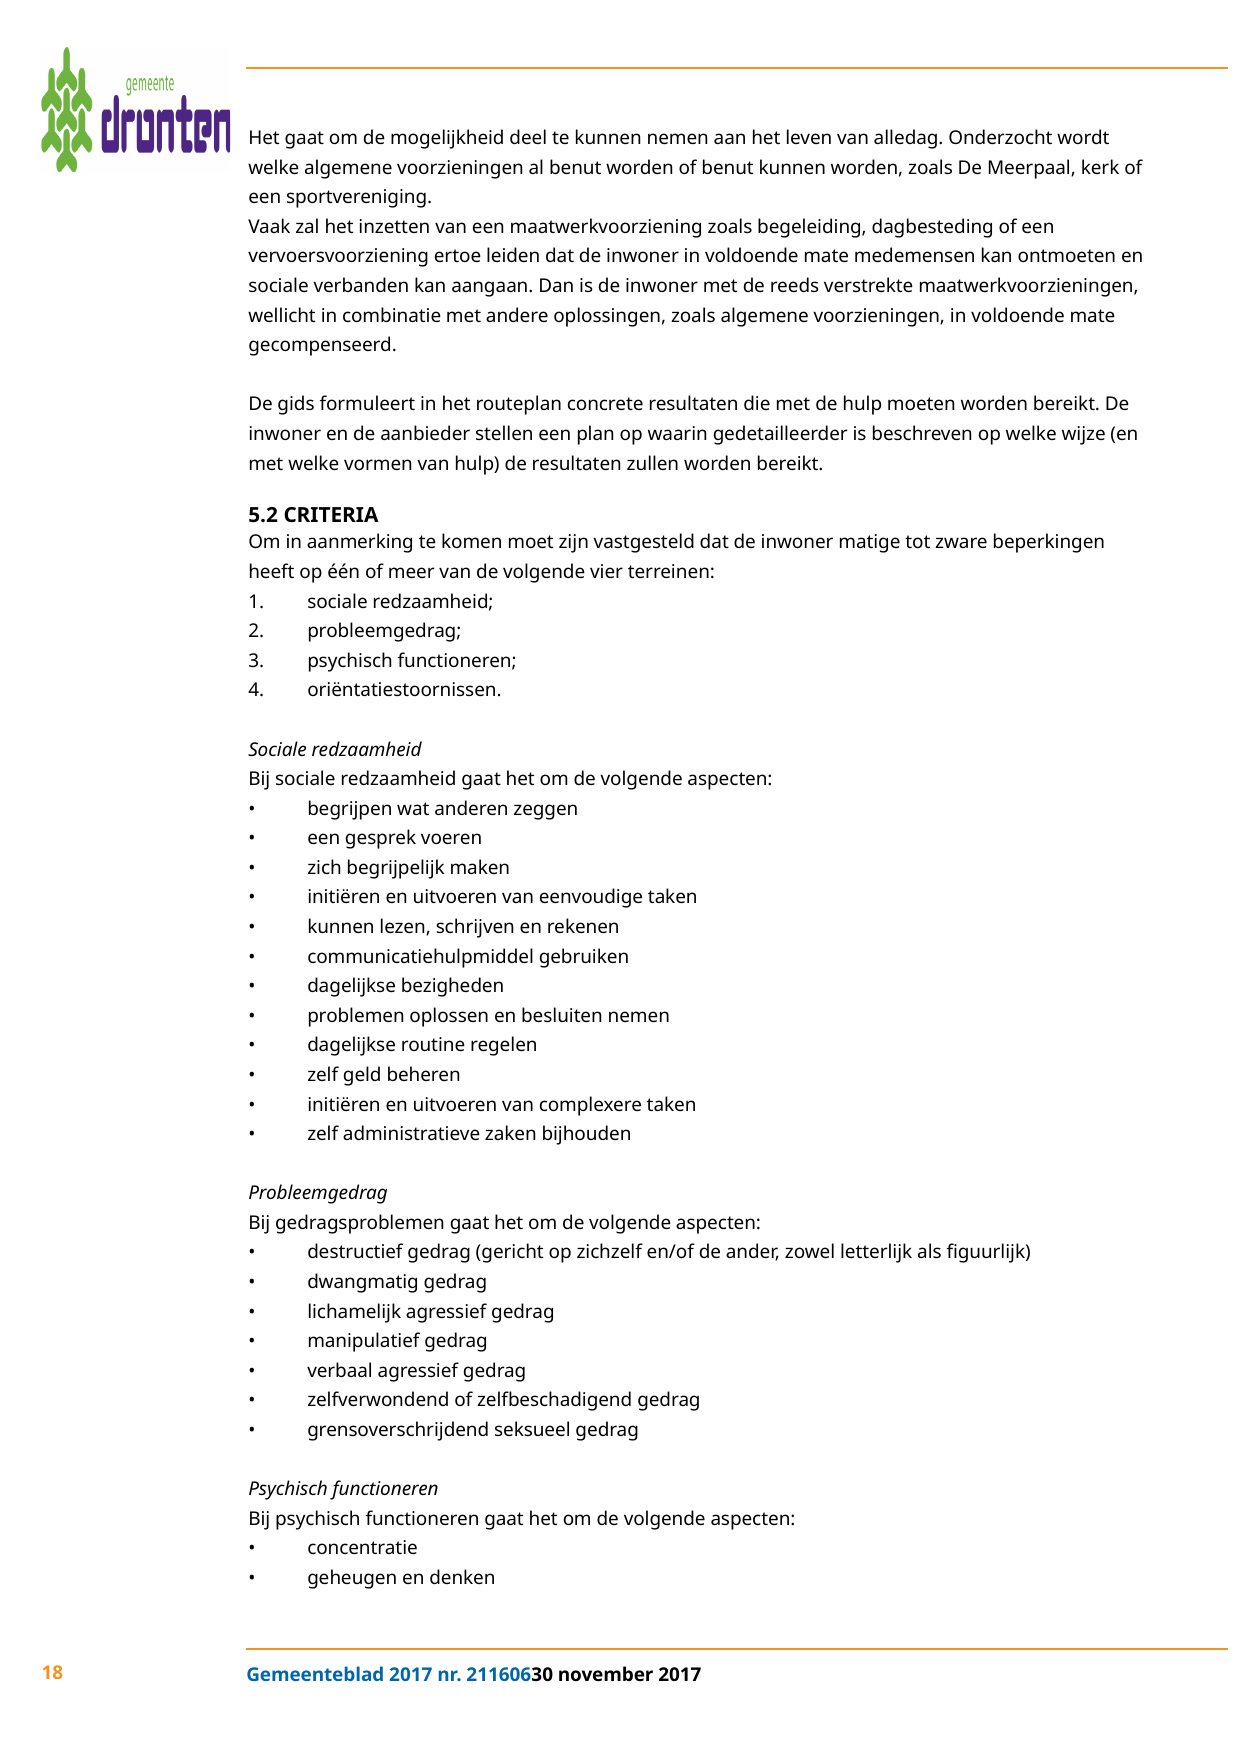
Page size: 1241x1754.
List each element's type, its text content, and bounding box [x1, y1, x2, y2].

text Bij psychisch functioneren gaat het om de volgende aspecten: [248, 1505, 1152, 1531]
list oriëntatiestoornissen. [248, 677, 1152, 702]
list grensoverschrijdend seksueel gedrag [248, 1416, 1152, 1442]
text Het gaat om de mogelijkheid deel te kunnen nemen aan het leven van alledag. Onderzocht wordt welke algemene voorzieningen al benut worden of benut kunnen worden, zoals De Meerpaal, kerk of een sportvereniging. [248, 124, 1152, 209]
text 5.2 CRITERIA [248, 500, 1152, 529]
text Vaak zal het inzetten van een maatwerkvoorziening zoals begeleiding, dagbesteding of een vervoersvoorziening ertoe leiden dat de inwoner in voldoende mate medemensen kan ontmoeten en sociale verbanden kan aangaan. Dan is de inwoner met de reeds verstrekte maatwerkvoorzieningen, wellicht in combinatie met andere oplossingen, zoals algemene voorzieningen, in voldoende mate gecompenseerd. [248, 213, 1152, 357]
text Bij sociale redzaamheid gaat het om de volgende aspecten: [248, 765, 1152, 791]
list zich begrijpelijk maken [248, 854, 1152, 880]
list manipulatief gedrag [248, 1327, 1152, 1353]
list zelf administratieve zaken bijhouden [248, 1120, 1152, 1146]
list zelfverwondend of zelfbeschadigend gedrag [248, 1387, 1152, 1412]
text Bij gedragsproblemen gaat het om de volgende aspecten: [248, 1209, 1152, 1235]
text Psychisch functioneren [248, 1475, 1152, 1501]
list zelf geld beheren [248, 1061, 1152, 1087]
list een gesprek voeren [248, 824, 1152, 850]
list sociale redzaamheid; [248, 588, 1152, 613]
list lichamelijk agressief gedrag [248, 1298, 1152, 1323]
picture [41, 47, 231, 172]
list concentratie [248, 1534, 1152, 1560]
text Om in aanmerking te komen moet zijn vastgesteld dat de inwoner matige tot zware beperkingen heeft op één of meer van de volgende vier terreinen: [248, 529, 1152, 584]
list initiëren en uitvoeren van complexere taken [248, 1091, 1152, 1116]
list begrijpen wat anderen zeggen [248, 795, 1152, 821]
list probleemgedrag; [248, 617, 1152, 643]
list dagelijkse routine regelen [248, 1032, 1152, 1057]
list verbaal agressief gedrag [248, 1357, 1152, 1383]
list problemen oplossen en besluiten nemen [248, 1002, 1152, 1028]
text De gids formuleert in het routeplan concrete resultaten die met de hulp moeten worden bereikt. De inwoner en de aanbieder stellen een plan op waarin gedetailleerder is beschreven op welke wijze (en met welke vormen van hulp) de resultaten zullen worden bereikt. [248, 391, 1152, 476]
list kunnen lezen, schrijven en rekenen [248, 913, 1152, 939]
list initiëren en uitvoeren van eenvoudige taken [248, 884, 1152, 909]
list dwangmatig gedrag [248, 1268, 1152, 1294]
text Probleemgedrag [248, 1179, 1152, 1205]
list geheugen en denken [248, 1564, 1152, 1590]
list destructief gedrag (gericht op zichzelf en/of de ander, zowel letterlijk als figuurlijk) [248, 1239, 1152, 1264]
text Sociale redzaamheid [248, 736, 1152, 761]
list communicatiehulpmiddel gebruiken [248, 943, 1152, 968]
list psychisch functioneren; [248, 647, 1152, 673]
list dagelijkse bezigheden [248, 972, 1152, 998]
